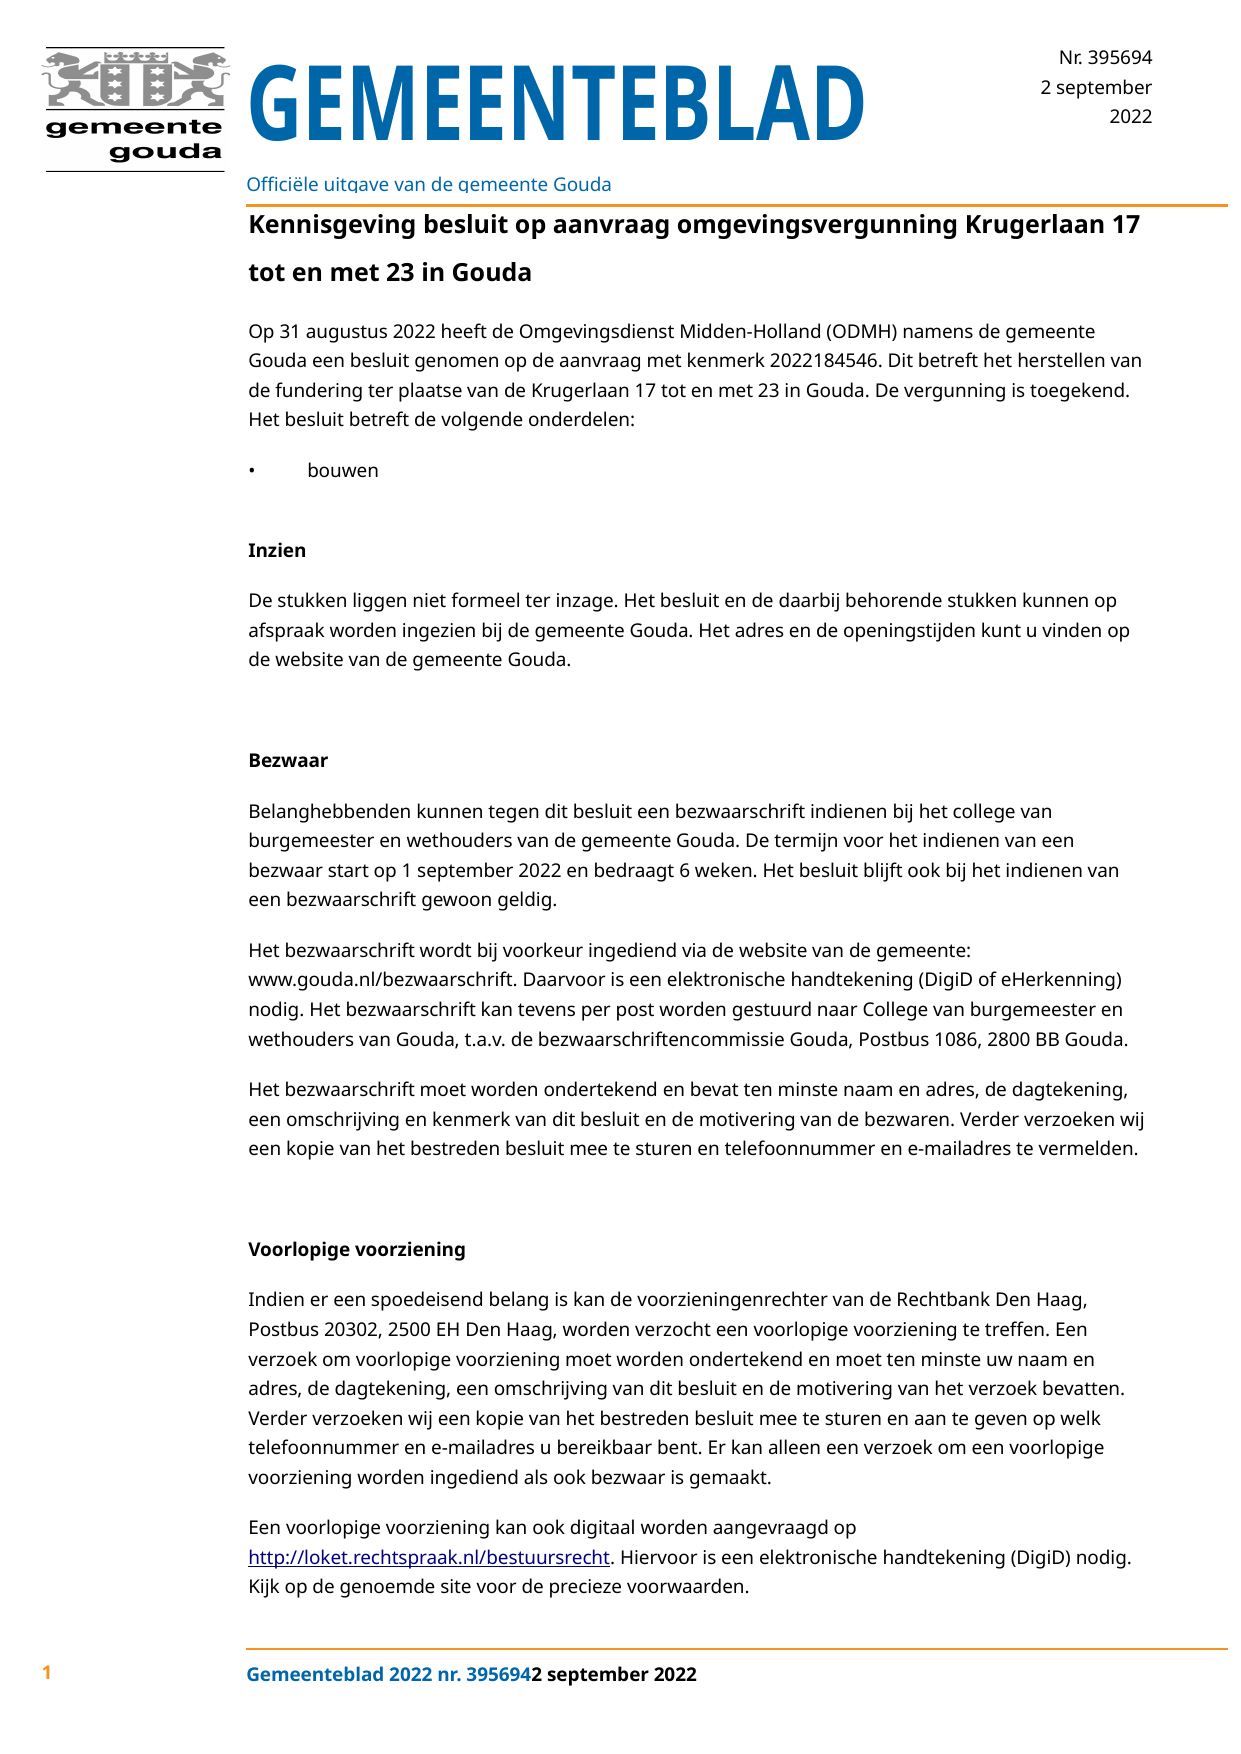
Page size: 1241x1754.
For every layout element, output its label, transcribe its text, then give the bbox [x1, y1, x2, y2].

text Voorlopige voorziening [248, 1236, 1152, 1262]
text Belanghebbenden kunnen tegen dit besluit een bezwaarschrift indienen bij het college van burgemeester en wethouders van de gemeente Gouda. De termijn voor het indienen van een bezwaar start op 1 september 2022 en bedraagt 6 weken. Het besluit blijft ook bij het indienen van een bezwaarschrift gewoon geldig. [248, 798, 1152, 912]
text Indien er een spoedeisend belang is kan de voorzieningenrechter van de Rechtbank Den Haag, Postbus 20302, 2500 EH Den Haag, worden verzocht een voorlopige voorziening te treffen. Een verzoek om voorlopige voorziening moet worden ondertekend en moet ten minste uw naam en adres, de dagtekening, een omschrijving van dit besluit en de motivering van het verzoek bevatten. Verder verzoeken wij een kopie van het bestreden besluit mee te sturen en aan te geven op welk telefoonnummer en e-mailadres u bereikbaar bent. Er kan alleen een verzoek om een voorlopige voorziening worden ingediend als ook bezwaar is gemaakt. [248, 1287, 1152, 1490]
picture [41, 47, 231, 172]
text Inzien [248, 537, 1152, 563]
text Bezwaar [248, 747, 1152, 773]
text Het bezwaarschrift wordt bij voorkeur ingediend via de website van de gemeente: www.gouda.nl/bezwaarschrift. Daarvoor is een elektronische handtekening (DigiD of eHerkenning) nodig. Het bezwaarschrift kan tevens per post worden gestuurd naar College van burgemeester en wethouders van Gouda, t.a.v. de bezwaarschriftencommissie Gouda, Postbus 1086, 2800 BB Gouda. [248, 937, 1152, 1052]
text Op 31 augustus 2022 heeft de Omgevingsdienst Midden-Holland (ODMH) namens de gemeente Gouda een besluit genomen op de aanvraag met kenmerk 2022184546. Dit betreft het herstellen van de fundering ter plaatse van de Krugerlaan 17 tot en met 23 in Gouda. De vergunning is toegekend. Het besluit betreft de volgende onderdelen: [248, 318, 1152, 432]
text Kennisgeving besluit op aanvraag omgevingsvergunning Krugerlaan 17 tot en met 23 in Gouda [248, 207, 1152, 288]
text De stukken liggen niet formeel ter inzage. Het besluit en de daarbij behorende stukken kunnen op afspraak worden ingezien bij de gemeente Gouda. Het adres en de openingstijden kunt u vinden op de website van de gemeente Gouda. [248, 587, 1152, 672]
text Het bezwaarschrift moet worden ondertekend en bevat ten minste naam en adres, de dagtekening, een omschrijving en kenmerk van dit besluit en de motivering van de bezwaren. Verder verzoeken wij een kopie van het bestreden besluit mee te sturen en telefoonnummer en e-mailadres te vermelden. [248, 1076, 1152, 1161]
list bouwen [248, 457, 1152, 483]
text Een voorlopige voorziening kan ook digitaal worden aangevraagd op http://loket.rechtspraak.nl/bestuursrecht. Hiervoor is een elektronische handtekening (DigiD) nodig. Kijk op de genoemde site voor de precieze voorwaarden. [248, 1514, 1152, 1599]
